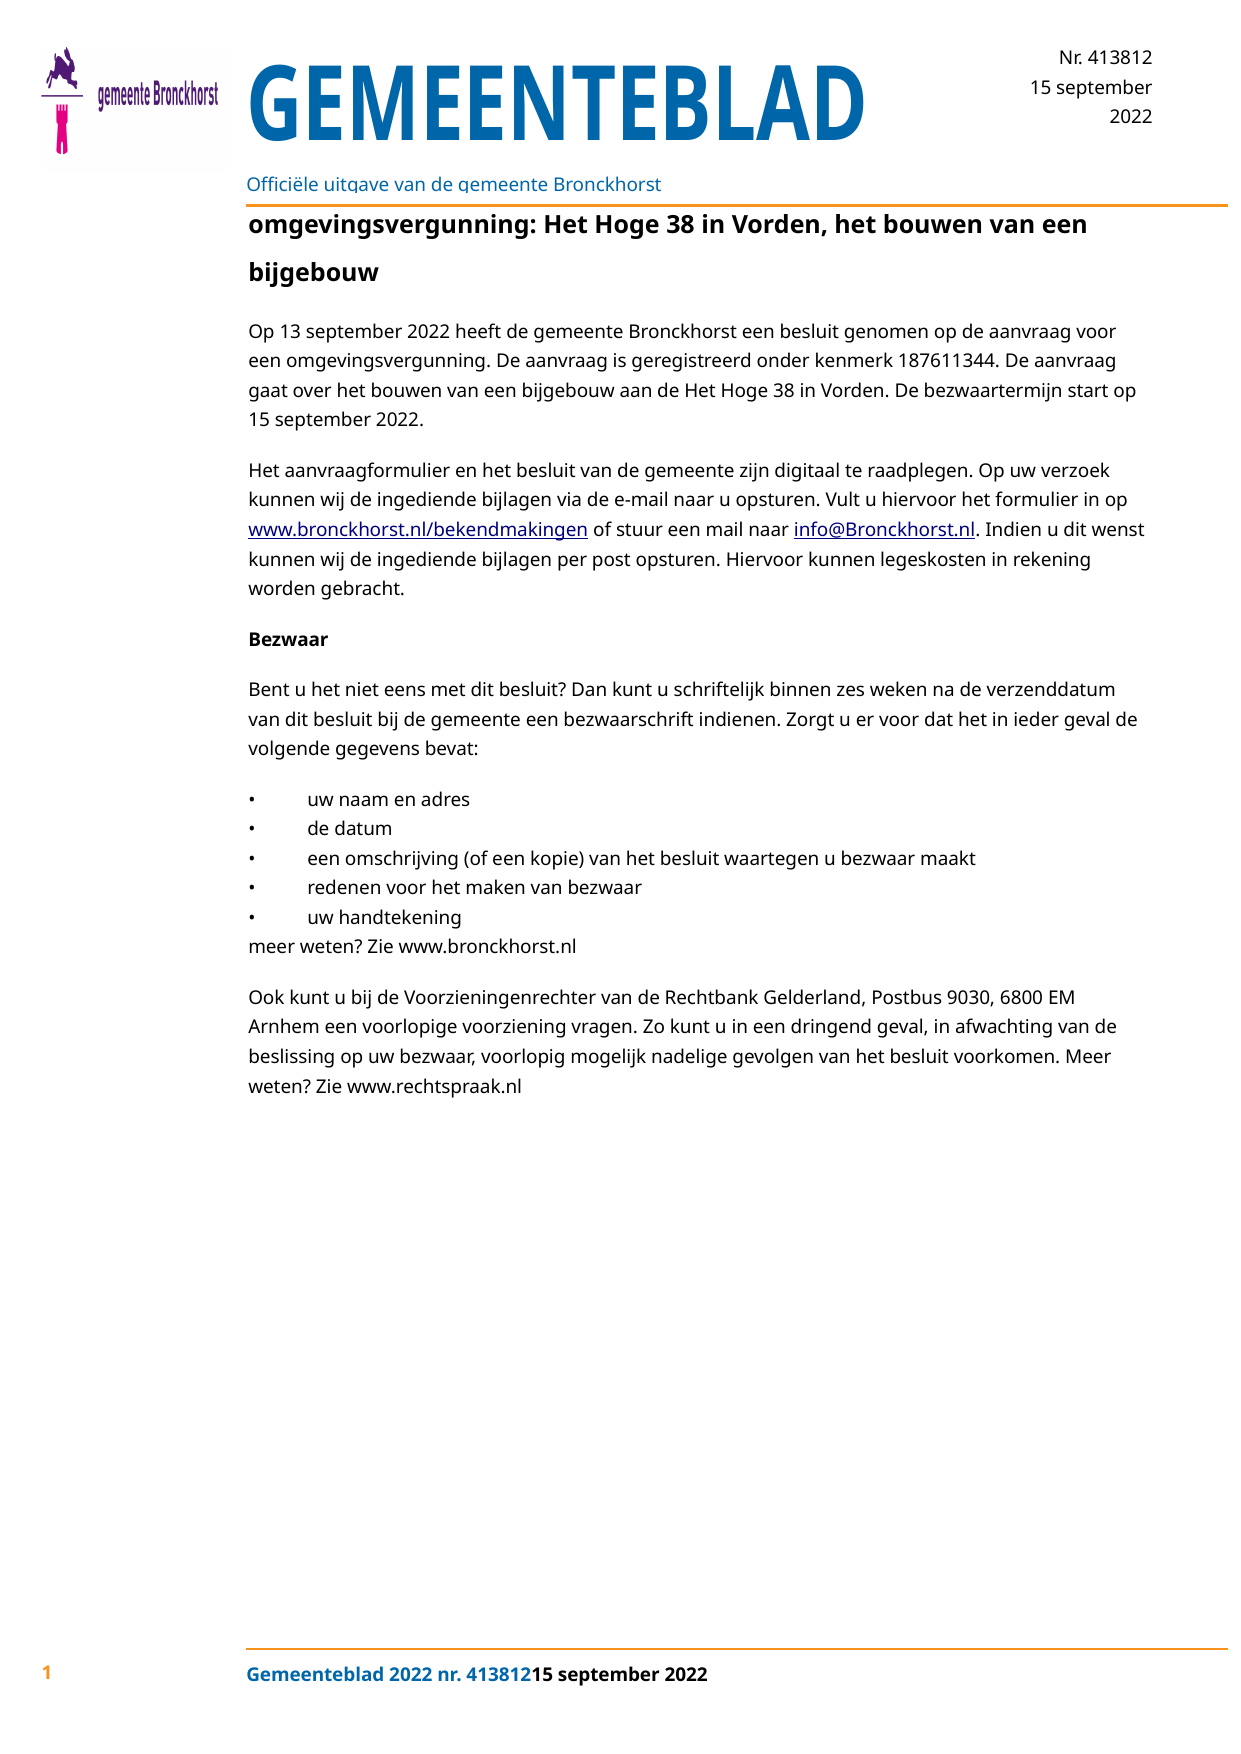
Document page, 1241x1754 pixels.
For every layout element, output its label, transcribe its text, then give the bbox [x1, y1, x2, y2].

text Bezwaar [248, 626, 1152, 652]
list uw handtekening [248, 904, 1152, 930]
text Op 13 september 2022 heeft de gemeente Bronckhorst een besluit genomen op de aanvraag voor een omgevingsvergunning. De aanvraag is geregistreerd onder kenmerk 187611344. De aanvraag gaat over het bouwen van een bijgebouw aan de Het Hoge 38 in Vorden. De bezwaartermijn start op 15 september 2022. [248, 318, 1152, 432]
list de datum [248, 815, 1152, 841]
text Bent u het niet eens met dit besluit? Dan kunt u schriftelijk binnen zes weken na de verzenddatum van dit besluit bij de gemeente een bezwaarschrift indienen. Zorgt u er voor dat het in ieder geval de volgende gegevens bevat: [248, 676, 1152, 761]
list uw naam en adres [248, 786, 1152, 812]
text Het aanvraagformulier en het besluit van de gemeente zijn digitaal te raadplegen. Op uw verzoek kunnen wij de ingediende bijlagen via de e-mail naar u opsturen. Vult u hiervoor het formulier in op www.bronckhorst.nl/bekendmakingen of stuur een mail naar info@Bronckhorst.nl. Indien u dit wenst kunnen wij de ingediende bijlagen per post opsturen. Hiervoor kunnen legeskosten in rekening worden gebracht. [248, 457, 1152, 601]
text Ook kunt u bij de Voorzieningenrechter van de Rechtbank Gelderland, Postbus 9030, 6800 EM Arnhem een voorlopige voorziening vragen. Zo kunt u in een dringend geval, in afwachting van de beslissing op uw bezwaar, voorlopig mogelijk nadelige gevolgen van het besluit voorkomen. Meer weten? Zie www.rechtspraak.nl [248, 984, 1152, 1099]
list redenen voor het maken van bezwaar [248, 874, 1152, 900]
text meer weten? Zie www.bronckhorst.nl [248, 934, 1152, 959]
picture [41, 47, 231, 172]
list een omschrijving (of een kopie) van het besluit waartegen u bezwaar maakt [248, 845, 1152, 871]
text omgevingsvergunning: Het Hoge 38 in Vorden, het bouwen van een bijgebouw [248, 207, 1152, 288]
